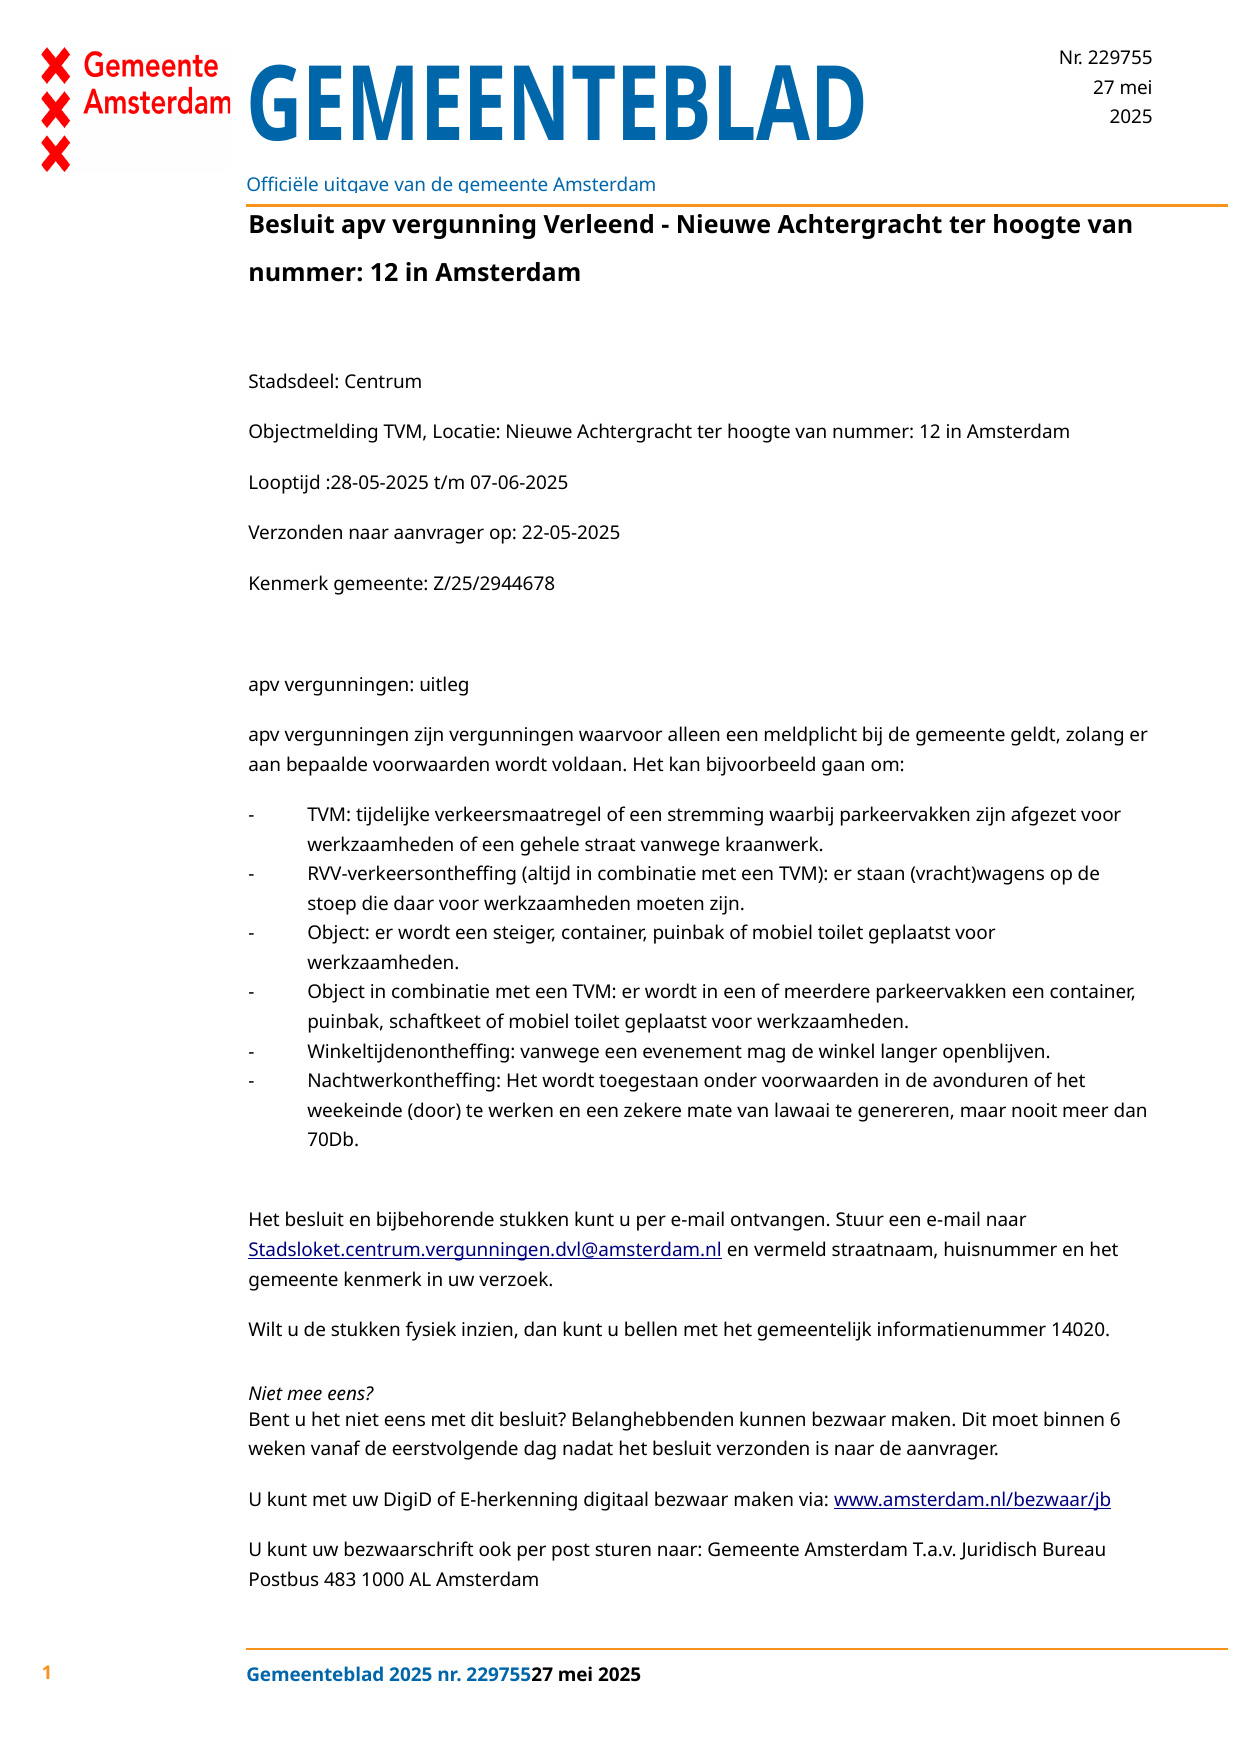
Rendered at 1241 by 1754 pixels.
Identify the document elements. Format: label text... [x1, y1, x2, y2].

text Besluit apv vergunning Verleend - Nieuwe Achtergracht ter hoogte van nummer: 12 in Amsterdam [248, 207, 1152, 288]
text Bent u het niet eens met dit besluit? Belanghebbenden kunnen bezwaar maken. Dit moet binnen 6 weken vanaf de eerstvolgende dag nadat het besluit verzonden is naar de aanvrager. [248, 1406, 1152, 1461]
text Wilt u de stukken fysiek inzien, dan kunt u bellen met het gemeentelijk informatienummer 14020. [248, 1316, 1152, 1342]
text apv vergunningen: uitleg [248, 671, 1152, 697]
text Kenmerk gemeente: Z/25/2944678 [248, 570, 1152, 596]
text Verzonden naar aanvrager op: 22-05-2025 [248, 519, 1152, 545]
picture [41, 47, 231, 172]
text Niet mee eens? [248, 1380, 1152, 1406]
text Stadsdeel: Centrum [248, 368, 1152, 394]
text U kunt uw bezwaarschrift ook per post sturen naar: Gemeente Amsterdam T.a.v. Juridisch Bureau Postbus 483 1000 AL Amsterdam [248, 1536, 1152, 1592]
list Object: er wordt een steiger, container, puinbak of mobiel toilet geplaatst voor werkzaamheden. [248, 919, 1152, 975]
text apv vergunningen zijn vergunningen waarvoor alleen een meldplicht bij de gemeente geldt, zolang er aan bepaalde voorwaarden wordt voldaan. Het kan bijvoorbeeld gaan om: [248, 721, 1152, 777]
list Object in combinatie met een TVM: er wordt in een of meerdere parkeervakken een container, puinbak, schaftkeet of mobiel toilet geplaatst voor werkzaamheden. [248, 979, 1152, 1034]
text Het besluit en bijbehorende stukken kunt u per e-mail ontvangen. Stuur een e-mail naar Stadsloket.centrum.vergunningen.dvl@amsterdam.nl en vermeld straatnaam, huisnummer en het gemeente kenmerk in uw verzoek. [248, 1207, 1152, 1292]
list Nachtwerkontheffing: Het wordt toegestaan onder voorwaarden in de avonduren of het weekeinde (door) te werken en een zekere mate van lawaai te genereren, maar nooit meer dan 70Db. [248, 1067, 1152, 1152]
text Looptijd :28-05-2025 t/m 07-06-2025 [248, 469, 1152, 495]
list TVM: tijdelijke verkeersmaatregel of een stremming waarbij parkeervakken zijn afgezet voor werkzaamheden of een gehele straat vanwege kraanwerk. [248, 801, 1152, 857]
text Objectmelding TVM, Locatie: Nieuwe Achtergracht ter hoogte van nummer: 12 in Amsterdam [248, 419, 1152, 444]
list RVV-verkeersontheffing (altijd in combinatie met een TVM): er staan (vracht)wagens op de stoep die daar voor werkzaamheden moeten zijn. [248, 860, 1152, 916]
text U kunt met uw DigiD of E-herkenning digitaal bezwaar maken via: www.amsterdam.nl/bezwaar/jb [248, 1486, 1152, 1512]
list Winkeltijdenontheffing: vanwege een evenement mag de winkel langer openblijven. [248, 1038, 1152, 1064]
